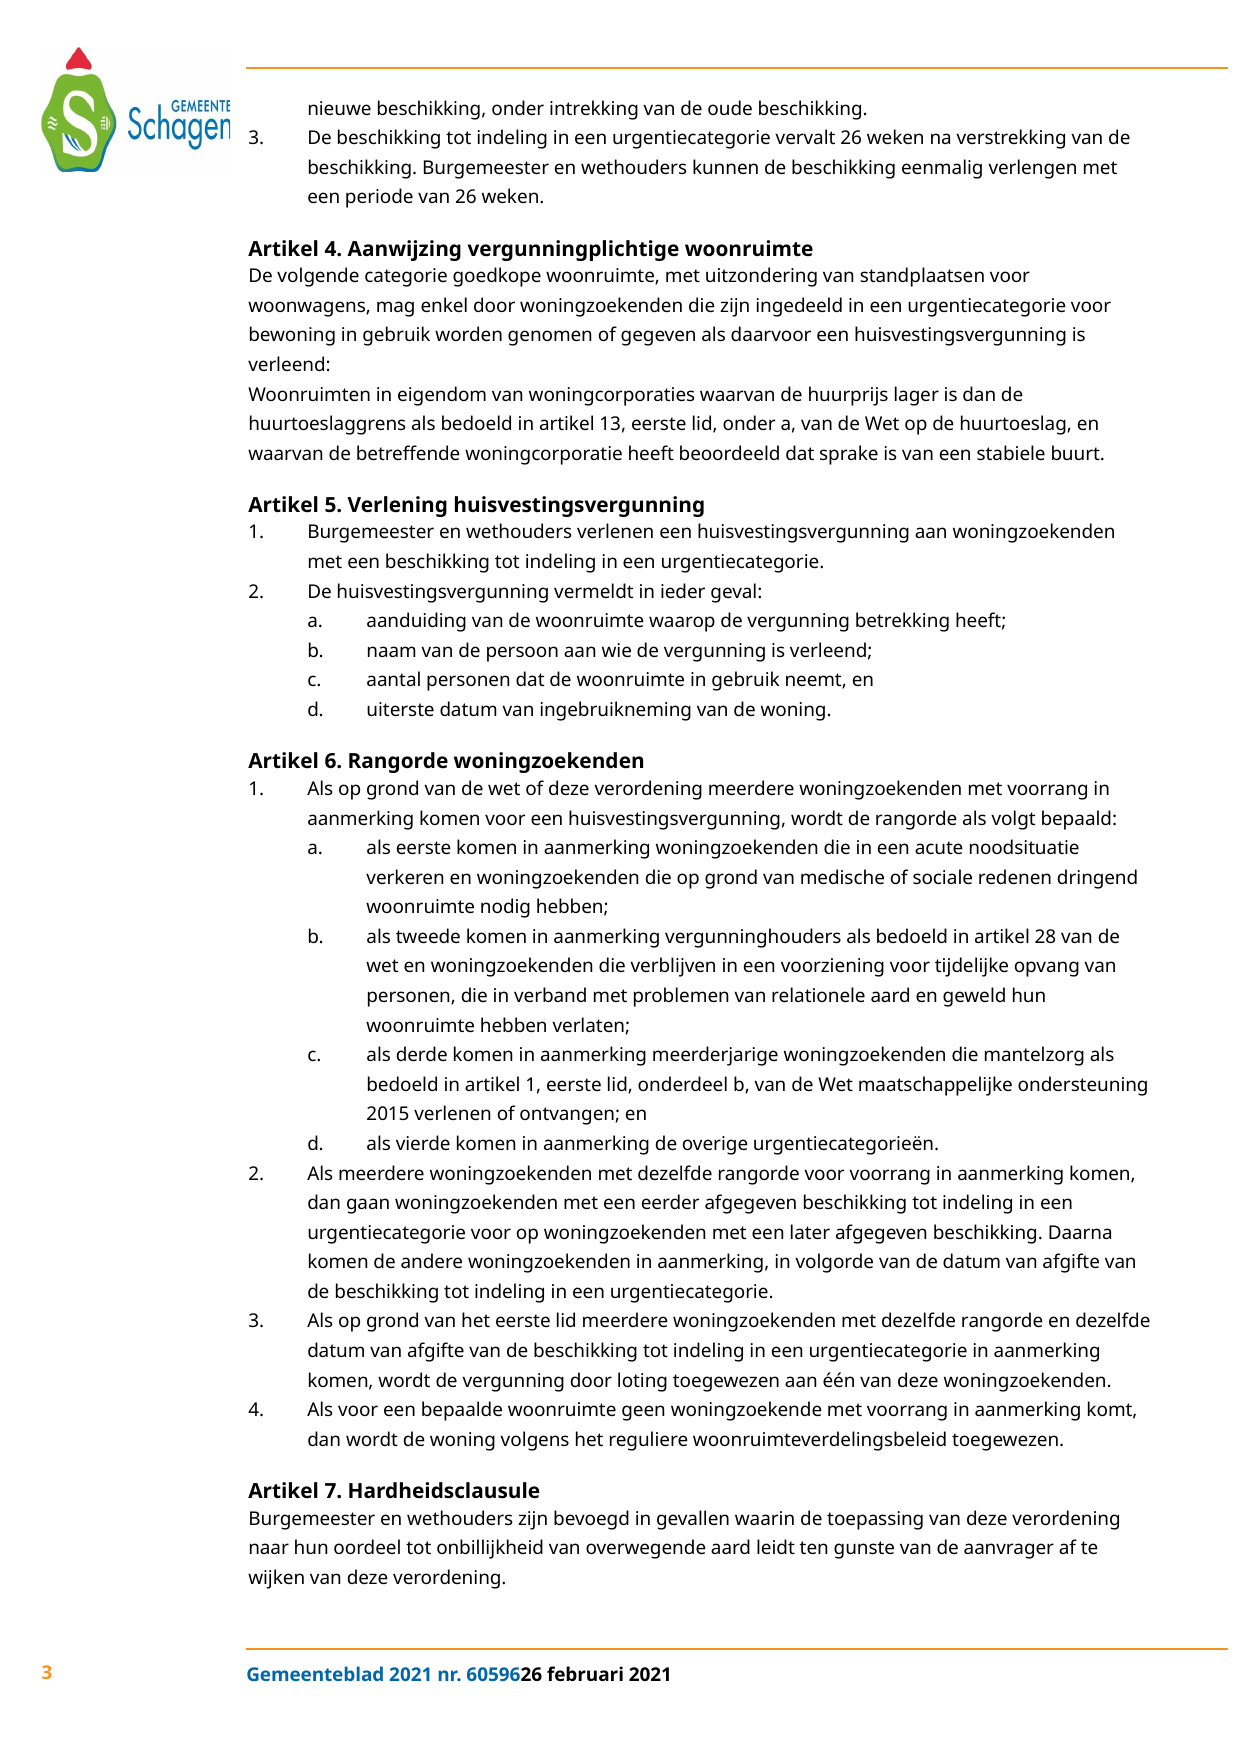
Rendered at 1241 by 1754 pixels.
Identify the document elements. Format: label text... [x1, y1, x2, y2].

list naam van de persoon aan wie de vergunning is verleend; [307, 637, 1152, 663]
picture [41, 47, 231, 172]
list uiterste datum van ingebruikneming van de woning. [307, 696, 1152, 722]
list Als op grond van het eerste lid meerdere woningzoekenden met dezelfde rangorde en dezelfde datum van afgifte van de beschikking tot indeling in een urgentiecategorie in aanmerking komen, wordt de vergunning door loting toegewezen aan één van deze woningzoekenden. [248, 1308, 1152, 1392]
list De beschikking tot indeling in een urgentiecategorie vervalt 26 weken na verstrekking van de beschikking. Burgemeester en wethouders kunnen de beschikking eenmalig verlengen met een periode van 26 weken. [248, 124, 1152, 209]
list Als voor een bepaalde woonruimte geen woningzoekende met voorrang in aanmerking komt, dan wordt de woning volgens het reguliere woonruimteverdelingsbeleid toegewezen. [248, 1396, 1152, 1452]
text Artikel 6. Rangorde woningzoekenden [248, 747, 1152, 775]
list als vierde komen in aanmerking de overige urgentiecategorieën. [307, 1130, 1152, 1156]
list als eerste komen in aanmerking woningzoekenden die in een acute noodsituatie verkeren en woningzoekenden die op grond van medische of sociale redenen dringend woonruimte nodig hebben; [307, 834, 1152, 919]
text De volgende categorie goedkope woonruimte, met uitzondering van standplaatsen voor woonwagens, mag enkel door woningzoekenden die zijn ingedeeld in een urgentiecategorie voor bewoning in gebruik worden genomen of gegeven als daarvoor een huisvestingsvergunning is verleend: [248, 262, 1152, 377]
text Artikel 7. Hardheidsclausule [248, 1476, 1152, 1505]
text Woonruimten in eigendom van woningcorporaties waarvan de huurprijs lager is dan de huurtoeslaggrens als bedoeld in artikel 13, eerste lid, onder a, van de Wet op de huurtoeslag, en waarvan de betreffende woningcorporatie heeft beoordeeld dat sprake is van een stabiele buurt. [248, 381, 1152, 466]
text Artikel 5. Verlening huisvestingsvergunning [248, 490, 1152, 519]
list nieuwe beschikking, onder intrekking van de oude beschikking. [248, 95, 1152, 121]
list De huisvestingsvergunning vermeldt in ieder geval: [248, 578, 1152, 604]
list als derde komen in aanmerking meerderjarige woningzoekenden die mantelzorg als bedoeld in artikel 1, eerste lid, onderdeel b, van de Wet maatschappelijke ondersteuning 2015 verlenen of ontvangen; en [307, 1041, 1152, 1126]
list Burgemeester en wethouders verlenen een huisvestingsvergunning aan woningzoekenden met een beschikking tot indeling in een urgentiecategorie. [248, 519, 1152, 574]
text Burgemeester en wethouders zijn bevoegd in gevallen waarin de toepassing van deze verordening naar hun oordeel tot onbillijkheid van overwegende aard leidt ten gunste van de aanvrager af te wijken van deze verordening. [248, 1505, 1152, 1590]
text Artikel 4. Aanwijzing vergunningplichtige woonruimte [248, 234, 1152, 262]
list Als meerdere woningzoekenden met dezelfde rangorde voor voorrang in aanmerking komen, dan gaan woningzoekenden met een eerder afgegeven beschikking tot indeling in een urgentiecategorie voor op woningzoekenden met een later afgegeven beschikking. Daarna komen de andere woningzoekenden in aanmerking, in volgorde van de datum van afgifte van de beschikking tot indeling in een urgentiecategorie. [248, 1160, 1152, 1304]
list als tweede komen in aanmerking vergunninghouders als bedoeld in artikel 28 van de wet en woningzoekenden die verblijven in een voorziening voor tijdelijke opvang van personen, die in verband met problemen van relationele aard en geweld hun woonruimte hebben verlaten; [307, 923, 1152, 1037]
list aantal personen dat de woonruimte in gebruik neemt, en [307, 667, 1152, 692]
list aanduiding van de woonruimte waarop de vergunning betrekking heeft; [307, 607, 1152, 633]
list Als op grond van de wet of deze verordening meerdere woningzoekenden met voorrang in aanmerking komen voor een huisvestingsvergunning, wordt de rangorde als volgt bepaald: [248, 775, 1152, 830]
